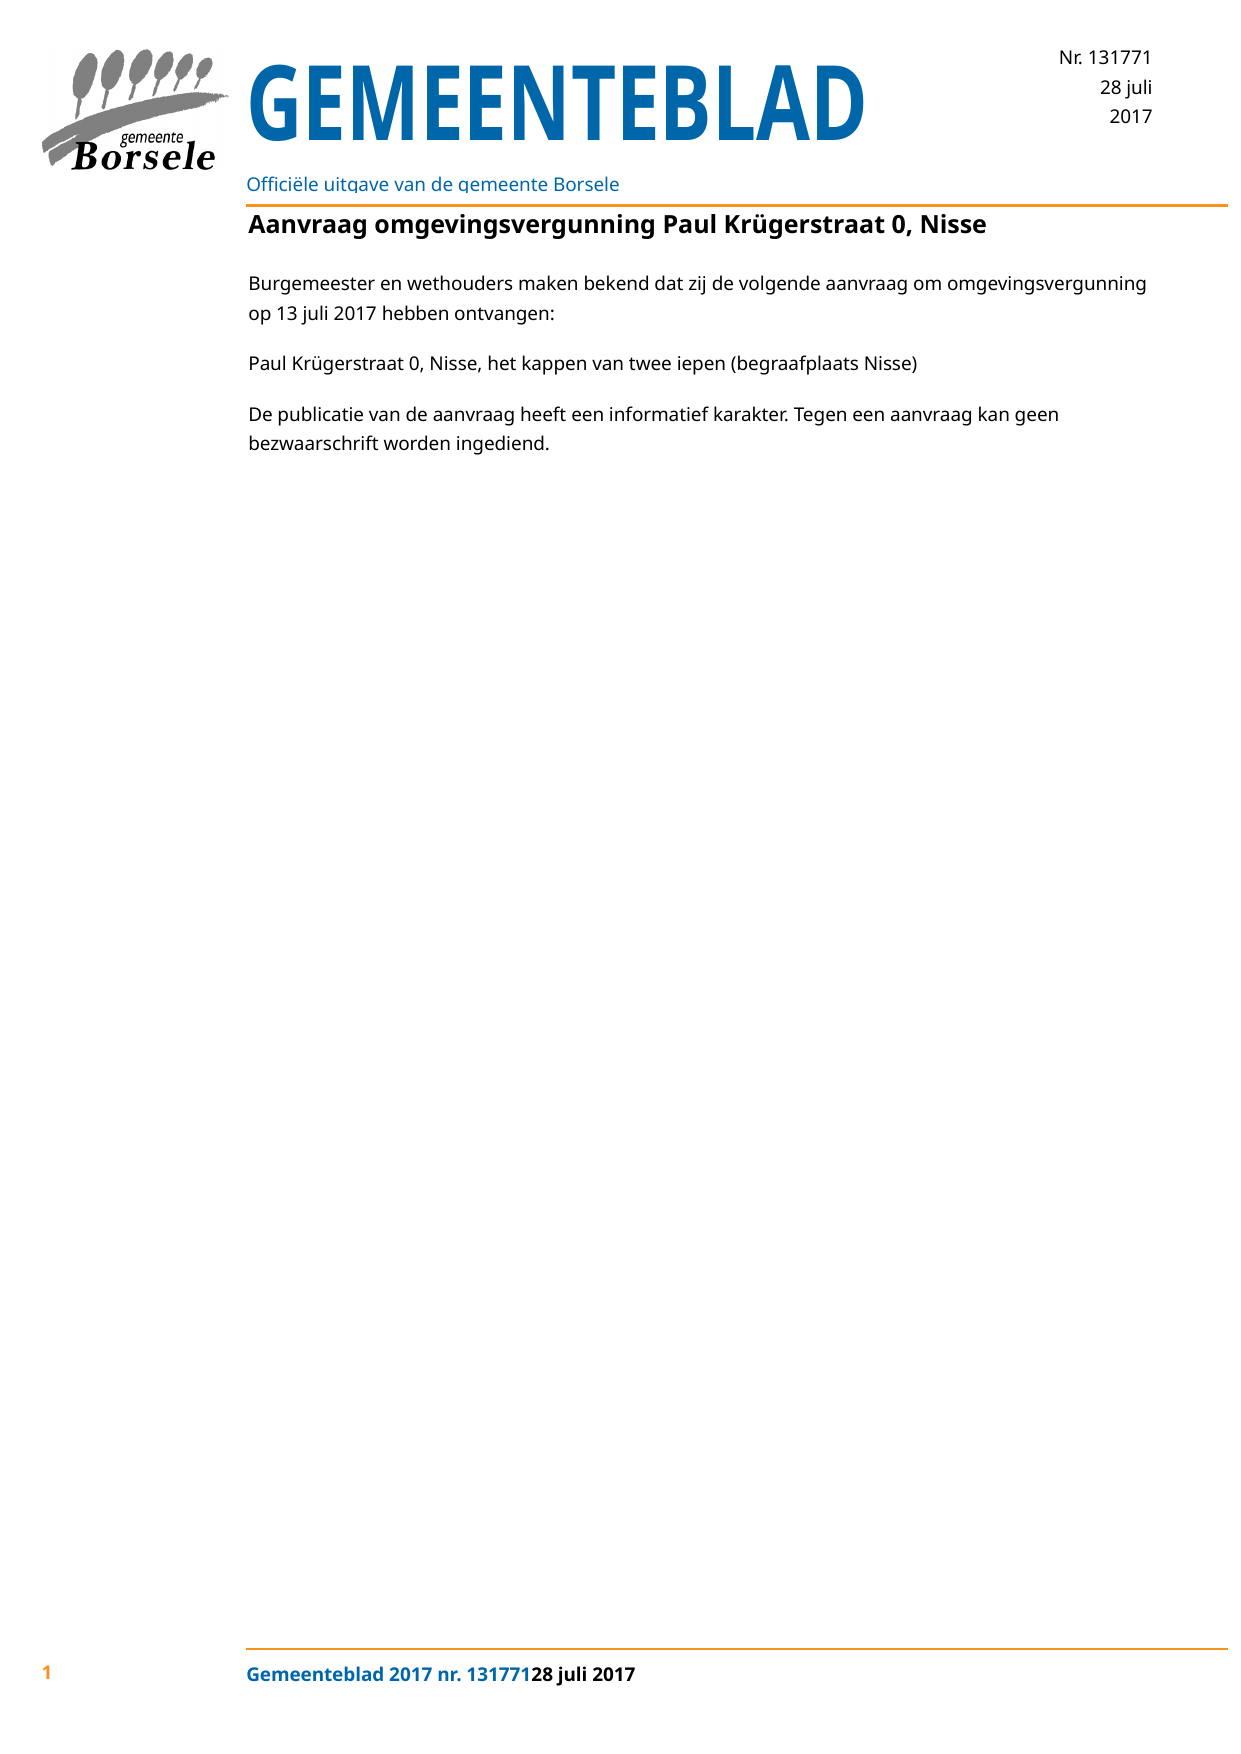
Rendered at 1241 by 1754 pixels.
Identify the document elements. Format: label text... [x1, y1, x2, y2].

text Paul Krügerstraat 0, Nisse, het kappen van twee iepen (begraafplaats Nisse) [248, 350, 1152, 376]
text Aanvraag omgevingsvergunning Paul Krügerstraat 0, Nisse [248, 207, 1152, 241]
text Burgemeester en wethouders maken bekend dat zij de volgende aanvraag om omgevingsvergunning op 13 juli 2017 hebben ontvangen: [248, 270, 1152, 326]
text De publicatie van de aanvraag heeft een informatief karakter. Tegen een aanvraag kan geen bezwaarschrift worden ingediend. [248, 401, 1152, 456]
picture [41, 47, 231, 172]
